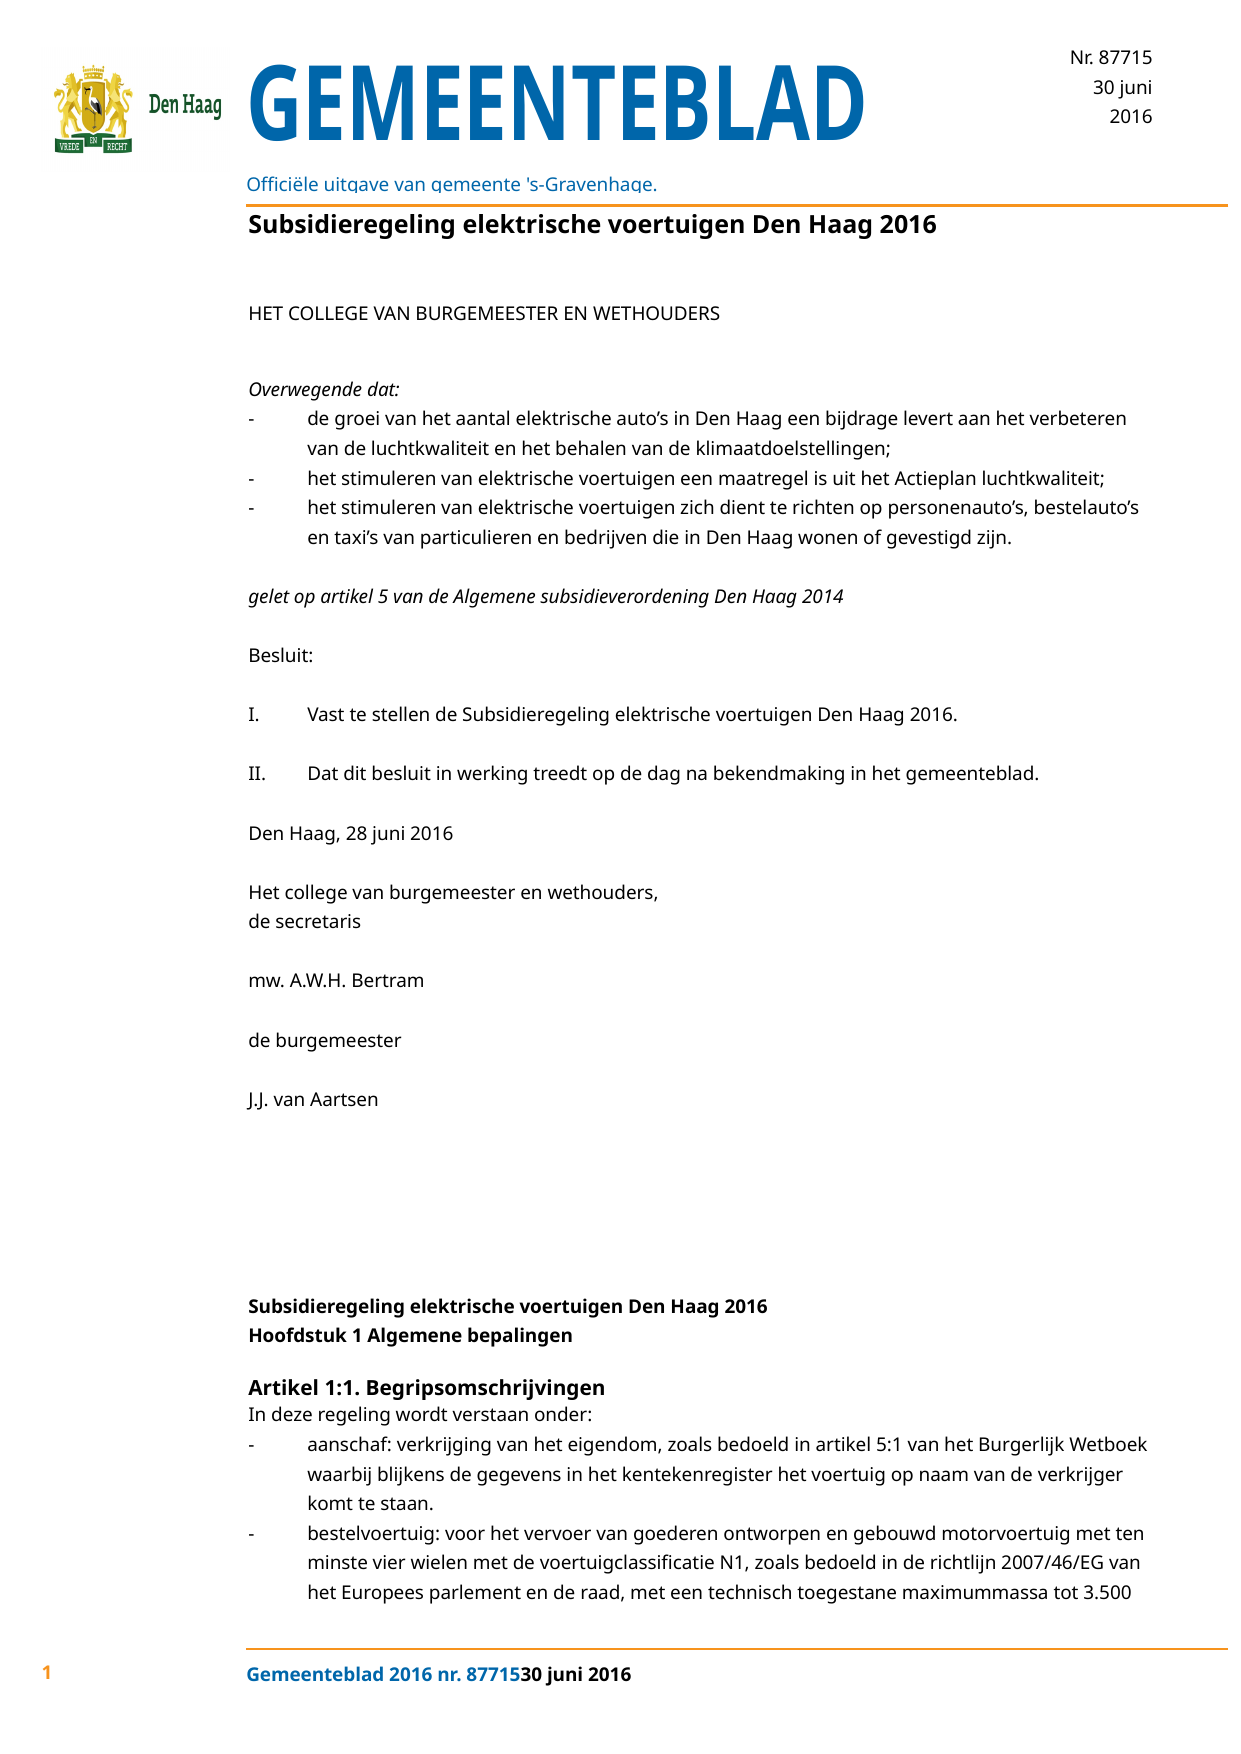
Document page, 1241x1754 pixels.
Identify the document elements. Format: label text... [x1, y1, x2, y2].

text Besluit: [248, 642, 1152, 668]
list bestelvoertuig: voor het vervoer van goederen ontworpen en gebouwd motorvoertuig met ten minste vier wielen met de voertuigclassificatie N1, zoals bedoeld in de richtlijn 2007/46/EG van het Europees parlement en de raad, met een technisch toegestane maximummassa tot 3.500 [248, 1520, 1152, 1605]
list het stimuleren van elektrische voertuigen een maatregel is uit het Actieplan luchtkwaliteit; [248, 465, 1152, 491]
text HET COLLEGE VAN BURGEMEESTER EN WETHOUDERS [248, 300, 1152, 326]
list Vast te stellen de Subsidieregeling elektrische voertuigen Den Haag 2016. [248, 701, 1152, 727]
text Hoofdstuk 1 Algemene bepalingen [248, 1323, 1152, 1348]
text gelet op artikel 5 van de Algemene subsidieverordening Den Haag 2014 [248, 583, 1152, 609]
text mw. A.W.H. Bertram [248, 968, 1152, 993]
text Den Haag, 28 juni 2016 [248, 820, 1152, 846]
text In deze regeling wordt verstaan onder: [248, 1402, 1152, 1427]
list Dat dit besluit in werking treedt op de dag na bekendmaking in het gemeenteblad. [248, 761, 1152, 786]
text Het college van burgemeester en wethouders, [248, 879, 1152, 905]
list aanschaf: verkrijging van het eigendom, zoals bedoeld in artikel 5:1 van het Burgerlijk Wetboek waarbij blijkens de gegevens in het kentekenregister het voertuig op naam van de verkrijger komt te staan. [248, 1431, 1152, 1516]
text de secretaris [248, 908, 1152, 934]
text J.J. van Aartsen [248, 1086, 1152, 1112]
text Overwegende dat: [248, 376, 1152, 402]
list de groei van het aantal elektrische auto’s in Den Haag een bijdrage levert aan het verbeteren van de luchtkwaliteit en het behalen van de klimaatdoelstellingen; [248, 406, 1152, 461]
text Subsidieregeling elektrische voertuigen Den Haag 2016 [248, 1293, 1152, 1319]
text Artikel 1:1. Begripsomschrijvingen [248, 1373, 1152, 1402]
text de burgemeester [248, 1027, 1152, 1053]
list het stimuleren van elektrische voertuigen zich dient te richten op personenauto’s, bestelauto’s en taxi’s van particulieren en bedrijven die in Den Haag wonen of gevestigd zijn. [248, 494, 1152, 550]
picture [41, 47, 231, 172]
text Subsidieregeling elektrische voertuigen Den Haag 2016 [248, 207, 1152, 241]
